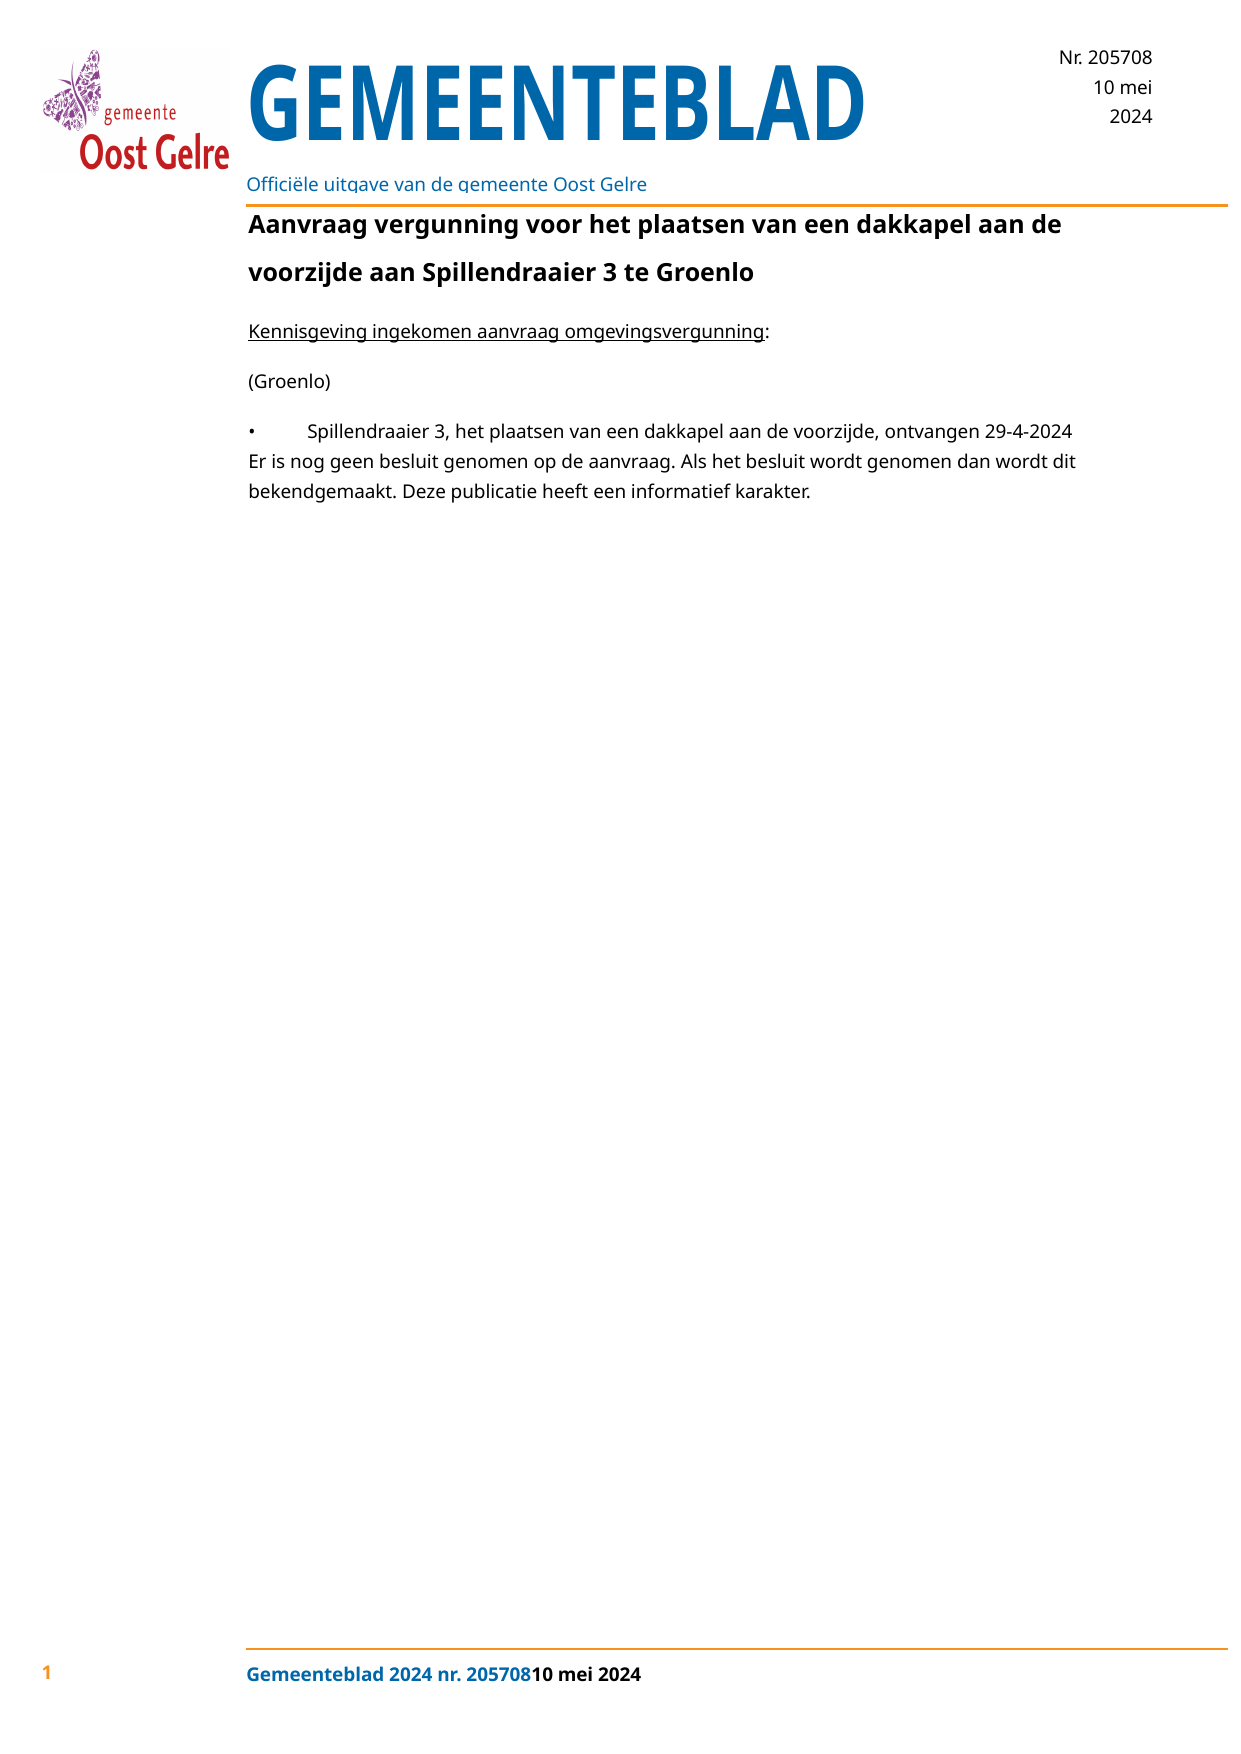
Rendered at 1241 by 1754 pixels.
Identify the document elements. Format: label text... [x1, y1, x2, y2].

text Kennisgeving ingekomen aanvraag omgevingsvergunning: [248, 318, 1152, 344]
text Aanvraag vergunning voor het plaatsen van een dakkapel aan de voorzijde aan Spillendraaier 3 te Groenlo [248, 207, 1152, 288]
list Spillendraaier 3, het plaatsen van een dakkapel aan de voorzijde, ontvangen 29-4-2024 [248, 419, 1152, 444]
text Er is nog geen besluit genomen op de aanvraag. Als het besluit wordt genomen dan wordt dit bekendgemaakt. Deze publicatie heeft een informatief karakter. [248, 448, 1152, 504]
picture [41, 47, 231, 172]
text (Groenlo) [248, 368, 1152, 394]
